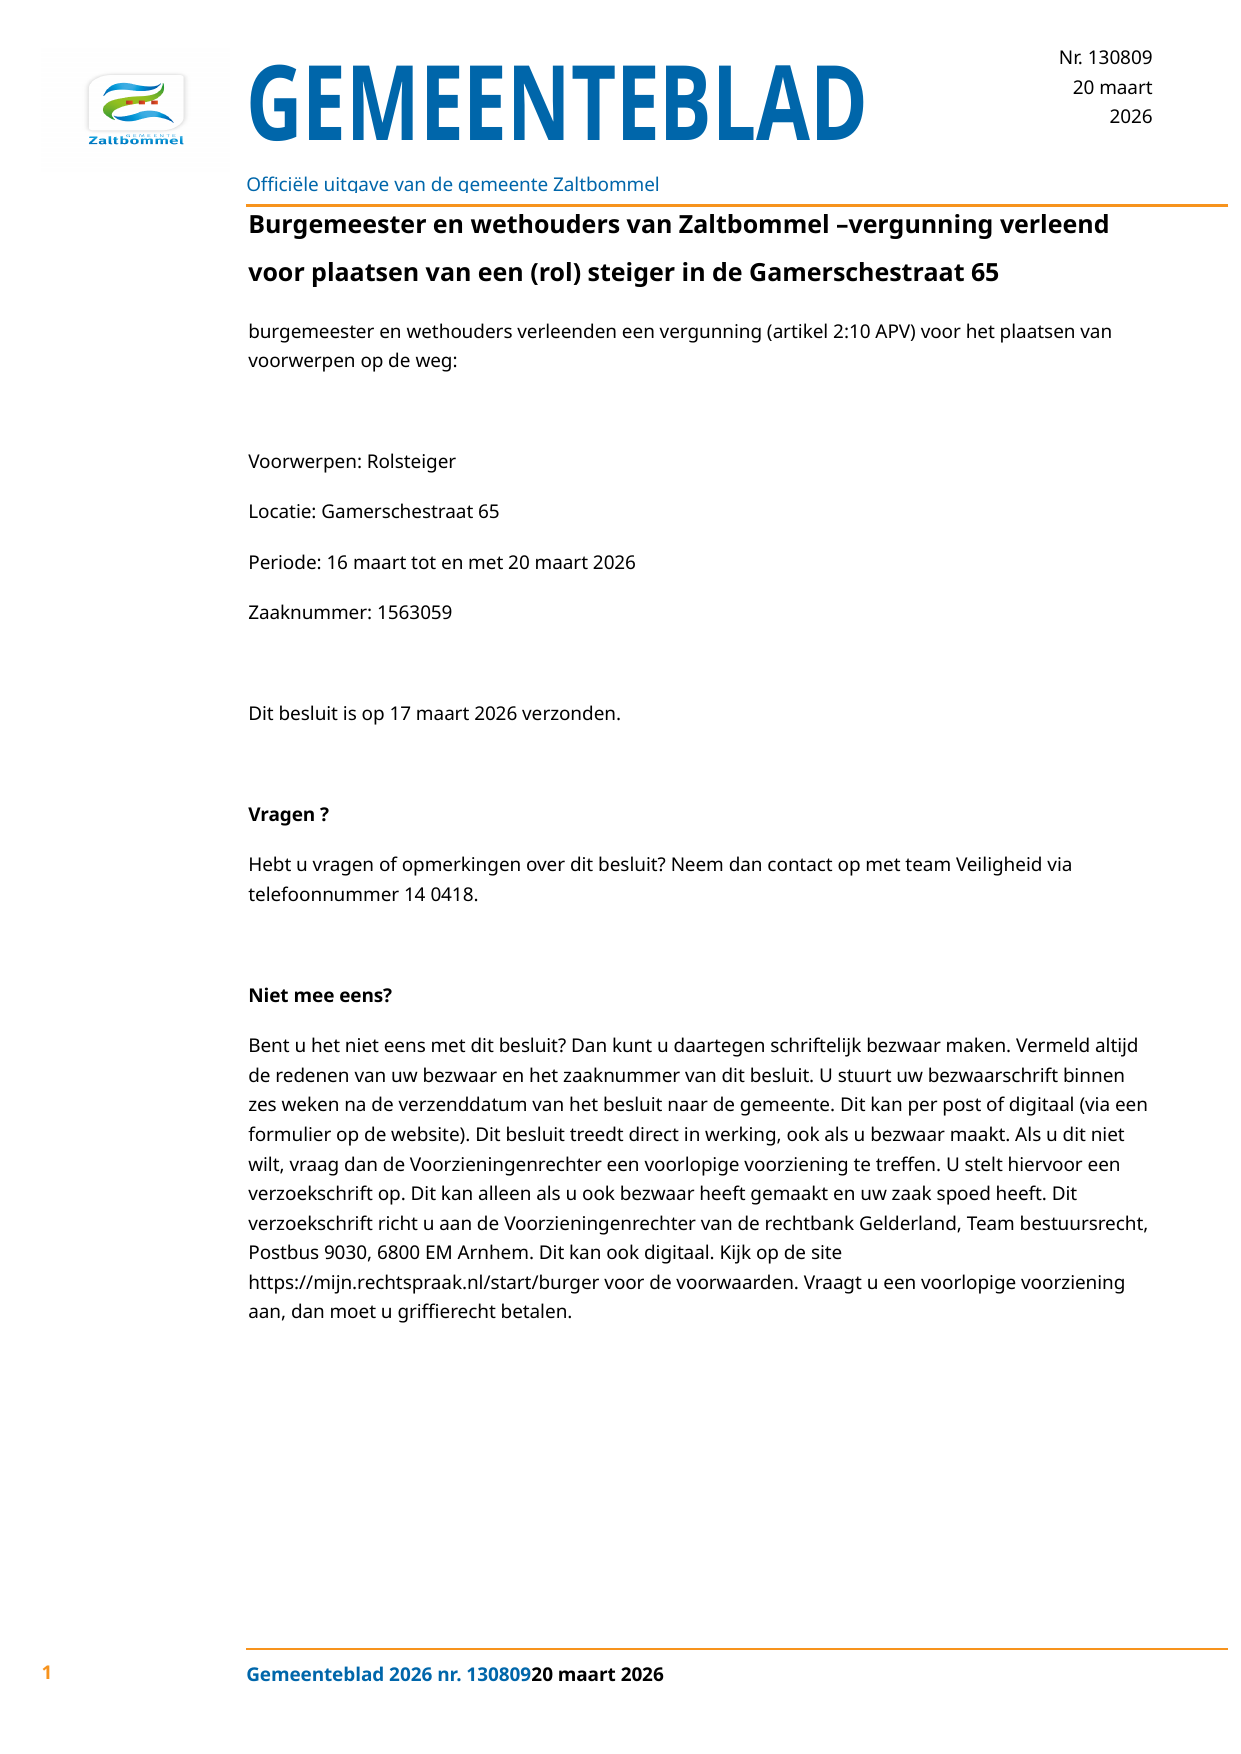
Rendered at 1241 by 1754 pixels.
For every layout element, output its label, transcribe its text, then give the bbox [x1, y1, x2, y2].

text Periode: 16 maart tot en met 20 maart 2026 [248, 549, 1152, 575]
text Bent u het niet eens met dit besluit? Dan kunt u daartegen schriftelijk bezwaar maken. Vermeld altijd de redenen van uw bezwaar en het zaaknummer van dit besluit. U stuurt uw bezwaarschrift binnen zes weken na de verzenddatum van het besluit naar de gemeente. Dit kan per post of digitaal (via een formulier op de website). Dit besluit treedt direct in werking, ook als u bezwaar maakt. Als u dit niet wilt, vraag dan de Voorzieningenrechter een voorlopige voorziening te treffen. U stelt hiervoor een verzoekschrift op. Dit kan alleen als u ook bezwaar heeft gemaakt en uw zaak spoed heeft. Dit verzoekschrift richt u aan de Voorzieningenrechter van de rechtbank Gelderland, Team bestuursrecht, Postbus 9030, 6800 EM Arnhem. Dit kan ook digitaal. Kijk op de site https://mijn.rechtspraak.nl/start/burger voor de voorwaarden. Vraagt u een voorlopige voorziening aan, dan moet u griffierecht betalen. [248, 1032, 1152, 1324]
text Locatie: Gamerschestraat 65 [248, 499, 1152, 524]
text Voorwerpen: Rolsteiger [248, 448, 1152, 474]
text burgemeester en wethouders verleenden een vergunning (artikel 2:10 APV) voor het plaatsen van voorwerpen op de weg: [248, 318, 1152, 373]
text Hebt u vragen of opmerkingen over dit besluit? Neem dan contact op met team Veiligheid via telefoonnummer 14 0418. [248, 852, 1152, 907]
text Niet mee eens? [248, 982, 1152, 1008]
picture [41, 47, 231, 172]
text Zaaknummer: 1563059 [248, 599, 1152, 625]
text Vragen ? [248, 801, 1152, 827]
text Dit besluit is op 17 maart 2026 verzonden. [248, 700, 1152, 726]
text Burgemeester en wethouders van Zaltbommel –vergunning verleend voor plaatsen van een (rol) steiger in de Gamerschestraat 65 [248, 207, 1152, 288]
